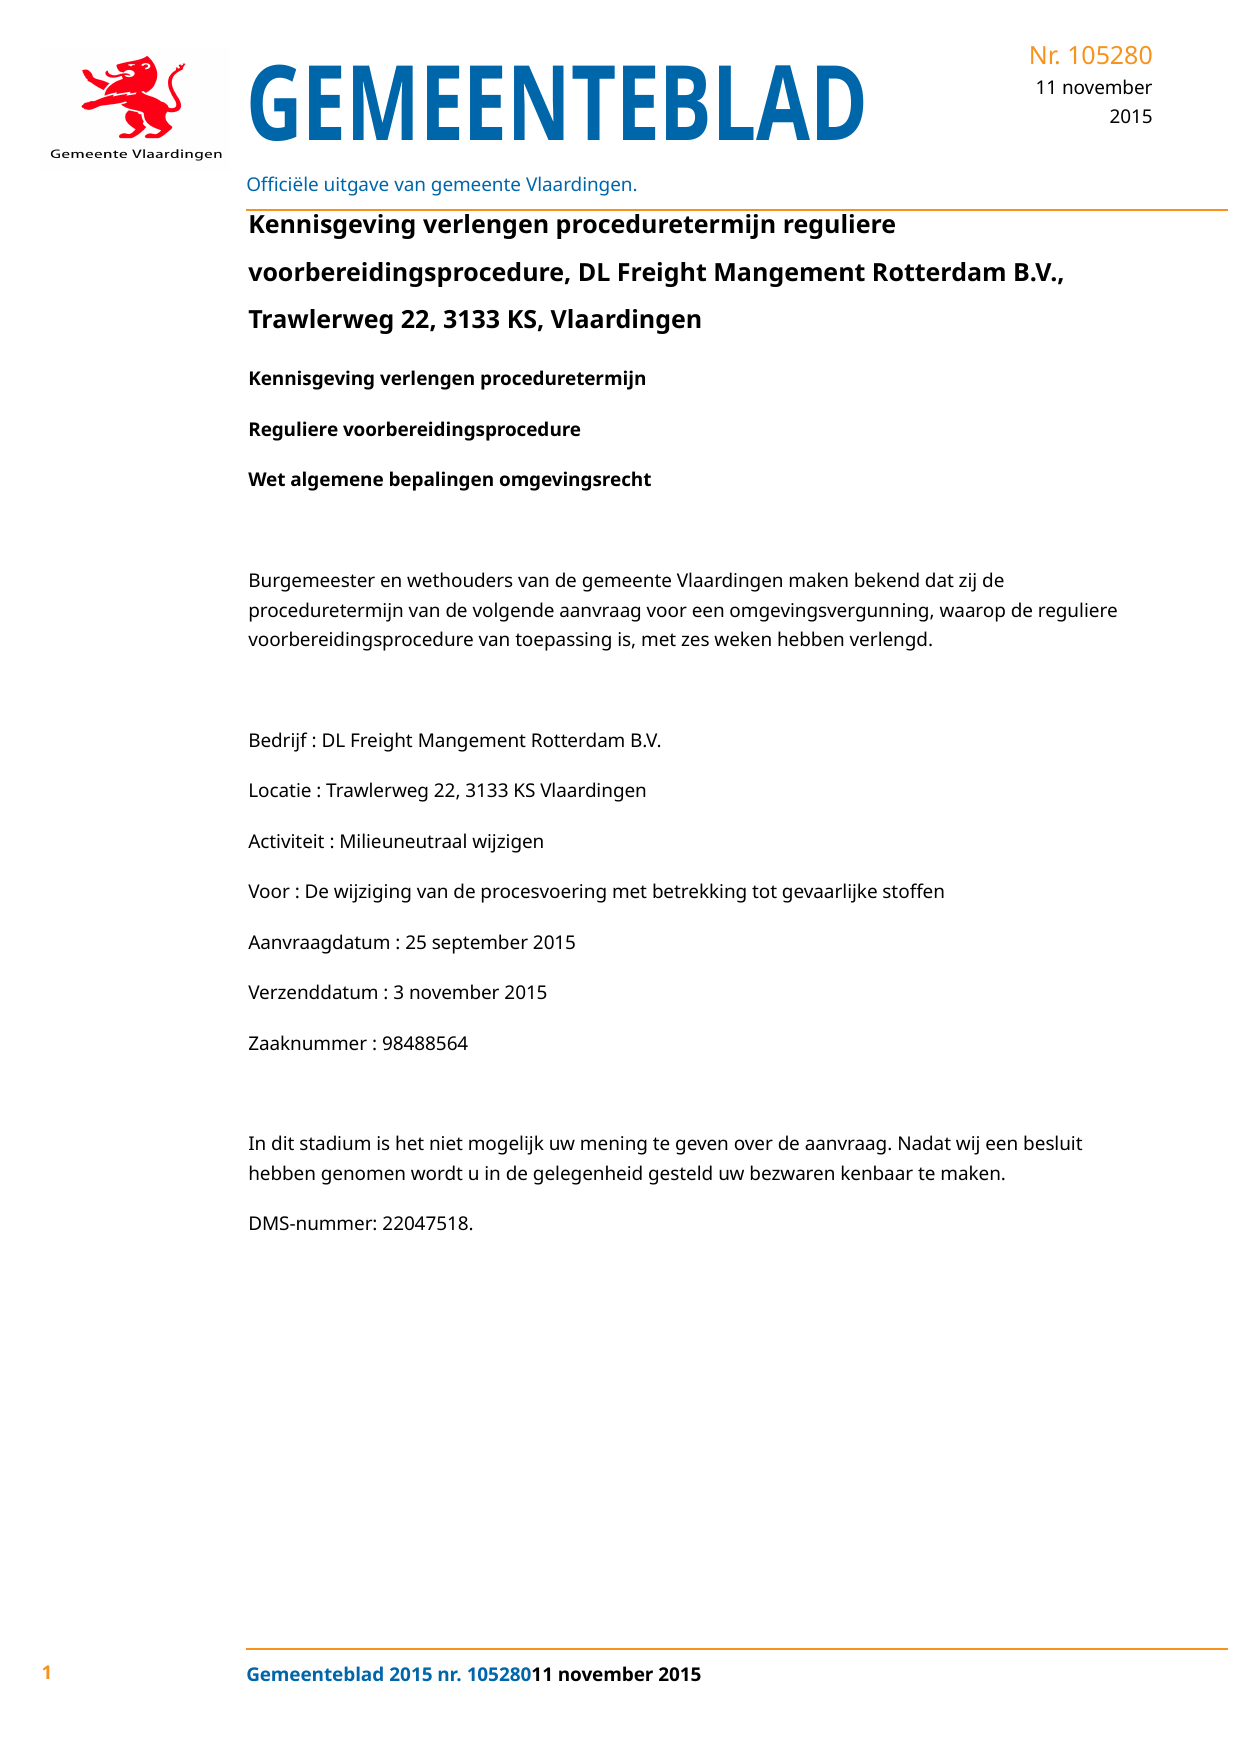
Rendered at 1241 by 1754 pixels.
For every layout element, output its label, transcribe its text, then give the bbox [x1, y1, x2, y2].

text Voor : De wijziging van de procesvoering met betrekking tot gevaarlijke stoffen [248, 878, 1152, 904]
text Zaaknummer : 98488564 [248, 1030, 1152, 1055]
text Locatie : Trawlerweg 22, 3133 KS Vlaardingen [248, 778, 1152, 803]
text Burgemeester en wethouders van de gemeente Vlaardingen maken bekend dat zij de proceduretermijn van de volgende aanvraag voor een omgevingsvergunning, waarop de reguliere voorbereidingsprocedure van toepassing is, met zes weken hebben verlengd. [248, 567, 1152, 652]
text Aanvraagdatum : 25 september 2015 [248, 929, 1152, 954]
text Kennisgeving verlengen proceduretermijn [248, 366, 1152, 391]
text Kennisgeving verlengen proceduretermijn reguliere voorbereidingsprocedure, DL Freight Mangement Rotterdam B.V., Trawlerweg 22, 3133 KS, Vlaardingen [248, 211, 1152, 336]
text Reguliere voorbereidingsprocedure [248, 416, 1152, 442]
picture [41, 47, 231, 172]
text Activiteit : Milieuneutraal wijzigen [248, 828, 1152, 854]
text DMS-nummer: 22047518. [248, 1211, 1152, 1236]
text Wet algemene bepalingen omgevingsrecht [248, 466, 1152, 492]
text Verzenddatum : 3 november 2015 [248, 979, 1152, 1005]
text Bedrijf : DL Freight Mangement Rotterdam B.V. [248, 727, 1152, 753]
text In dit stadium is het niet mogelijk uw mening te geven over de aanvraag. Nadat wij een besluit hebben genomen wordt u in de gelegenheid gesteld uw bezwaren kenbaar te maken. [248, 1131, 1152, 1186]
